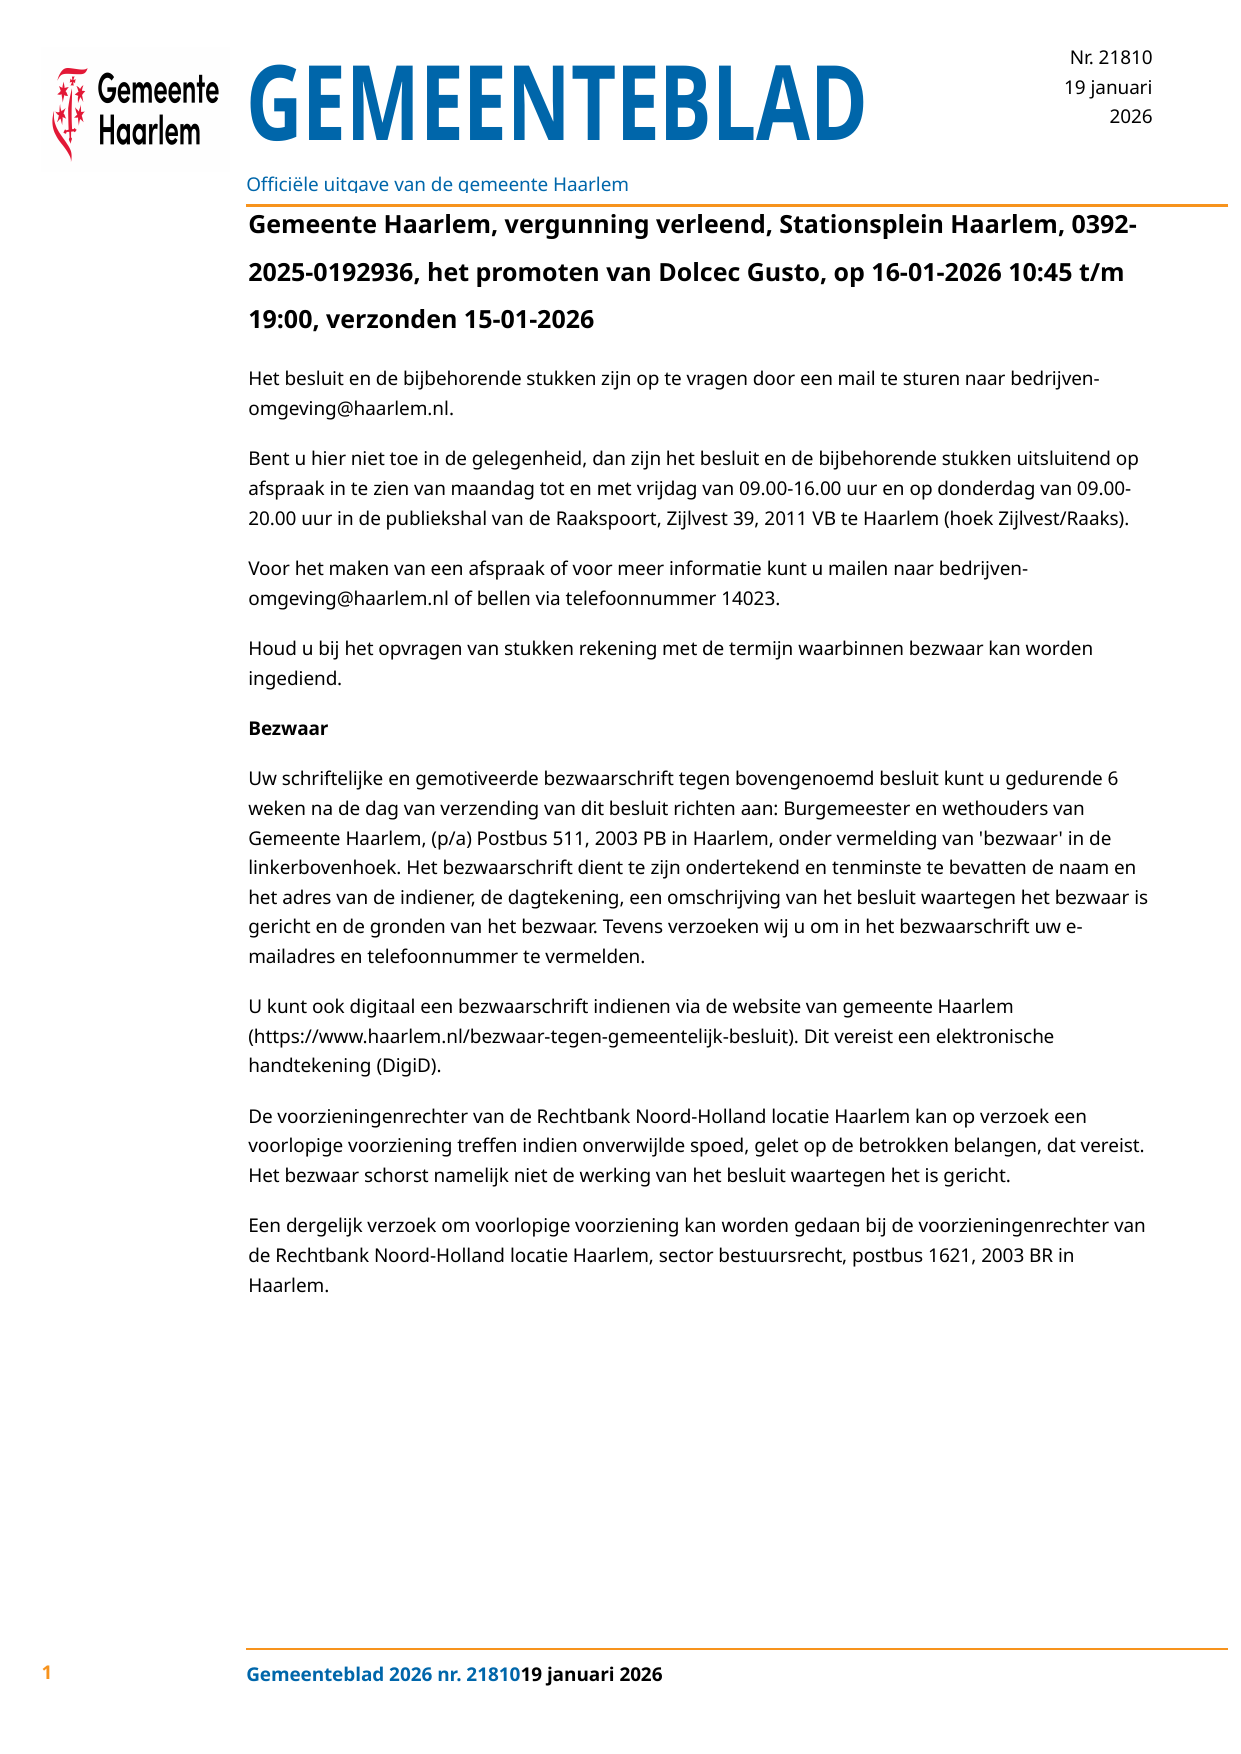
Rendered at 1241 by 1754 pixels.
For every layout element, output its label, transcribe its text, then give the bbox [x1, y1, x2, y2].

text Bezwaar [248, 715, 1152, 741]
picture [41, 47, 231, 172]
text Uw schriftelijke en gemotiveerde bezwaarschrift tegen bovengenoemd besluit kunt u gedurende 6 weken na de dag van verzending van dit besluit richten aan: Burgemeester en wethouders van Gemeente Haarlem, (p/a) Postbus 511, 2003 PB in Haarlem, onder vermelding van 'bezwaar' in de linkerbovenhoek. Het bezwaarschrift dient te zijn ondertekend en tenminste te bevatten de naam en het adres van de indiener, de dagtekening, een omschrijving van het besluit waartegen het bezwaar is gericht en de gronden van het bezwaar. Tevens verzoeken wij u om in het bezwaarschrift uw e-mailadres en telefoonnummer te vermelden. [248, 766, 1152, 969]
text U kunt ook digitaal een bezwaarschrift indienen via de website van gemeente Haarlem (https://www.haarlem.nl/bezwaar-tegen-gemeentelijk-besluit). Dit vereist een elektronische handtekening (DigiD). [248, 993, 1152, 1078]
text Gemeente Haarlem, vergunning verleend, Stationsplein Haarlem, 0392-2025-0192936, het promoten van Dolcec Gusto, op 16-01-2026 10:45 t/m 19:00, verzonden 15-01-2026 [248, 207, 1152, 336]
text Het besluit en de bijbehorende stukken zijn op te vragen door een mail te sturen naar bedrijven-omgeving@haarlem.nl. [248, 366, 1152, 421]
text Houd u bij het opvragen van stukken rekening met de termijn waarbinnen bezwaar kan worden ingediend. [248, 635, 1152, 690]
text Een dergelijk verzoek om voorlopige voorziening kan worden gedaan bij de voorzieningenrechter van de Rechtbank Noord-Holland locatie Haarlem, sector bestuursrecht, postbus 1621, 2003 BR in Haarlem. [248, 1213, 1152, 1297]
text Bent u hier niet toe in de gelegenheid, dan zijn het besluit en de bijbehorende stukken uitsluitend op afspraak in te zien van maandag tot en met vrijdag van 09.00-16.00 uur en op donderdag van 09.00-20.00 uur in de publiekshal van de Raakspoort, Zijlvest 39, 2011 VB te Haarlem (hoek Zijlvest/Raaks). [248, 446, 1152, 530]
text Voor het maken van een afspraak of voor meer informatie kunt u mailen naar bedrijven-omgeving@haarlem.nl of bellen via telefoonnummer 14023. [248, 555, 1152, 610]
text De voorzieningenrechter van de Rechtbank Noord-Holland locatie Haarlem kan op verzoek een voorlopige voorziening treffen indien onverwijlde spoed, gelet op de betrokken belangen, dat vereist. Het bezwaar schorst namelijk niet de werking van het besluit waartegen het is gericht. [248, 1103, 1152, 1188]
